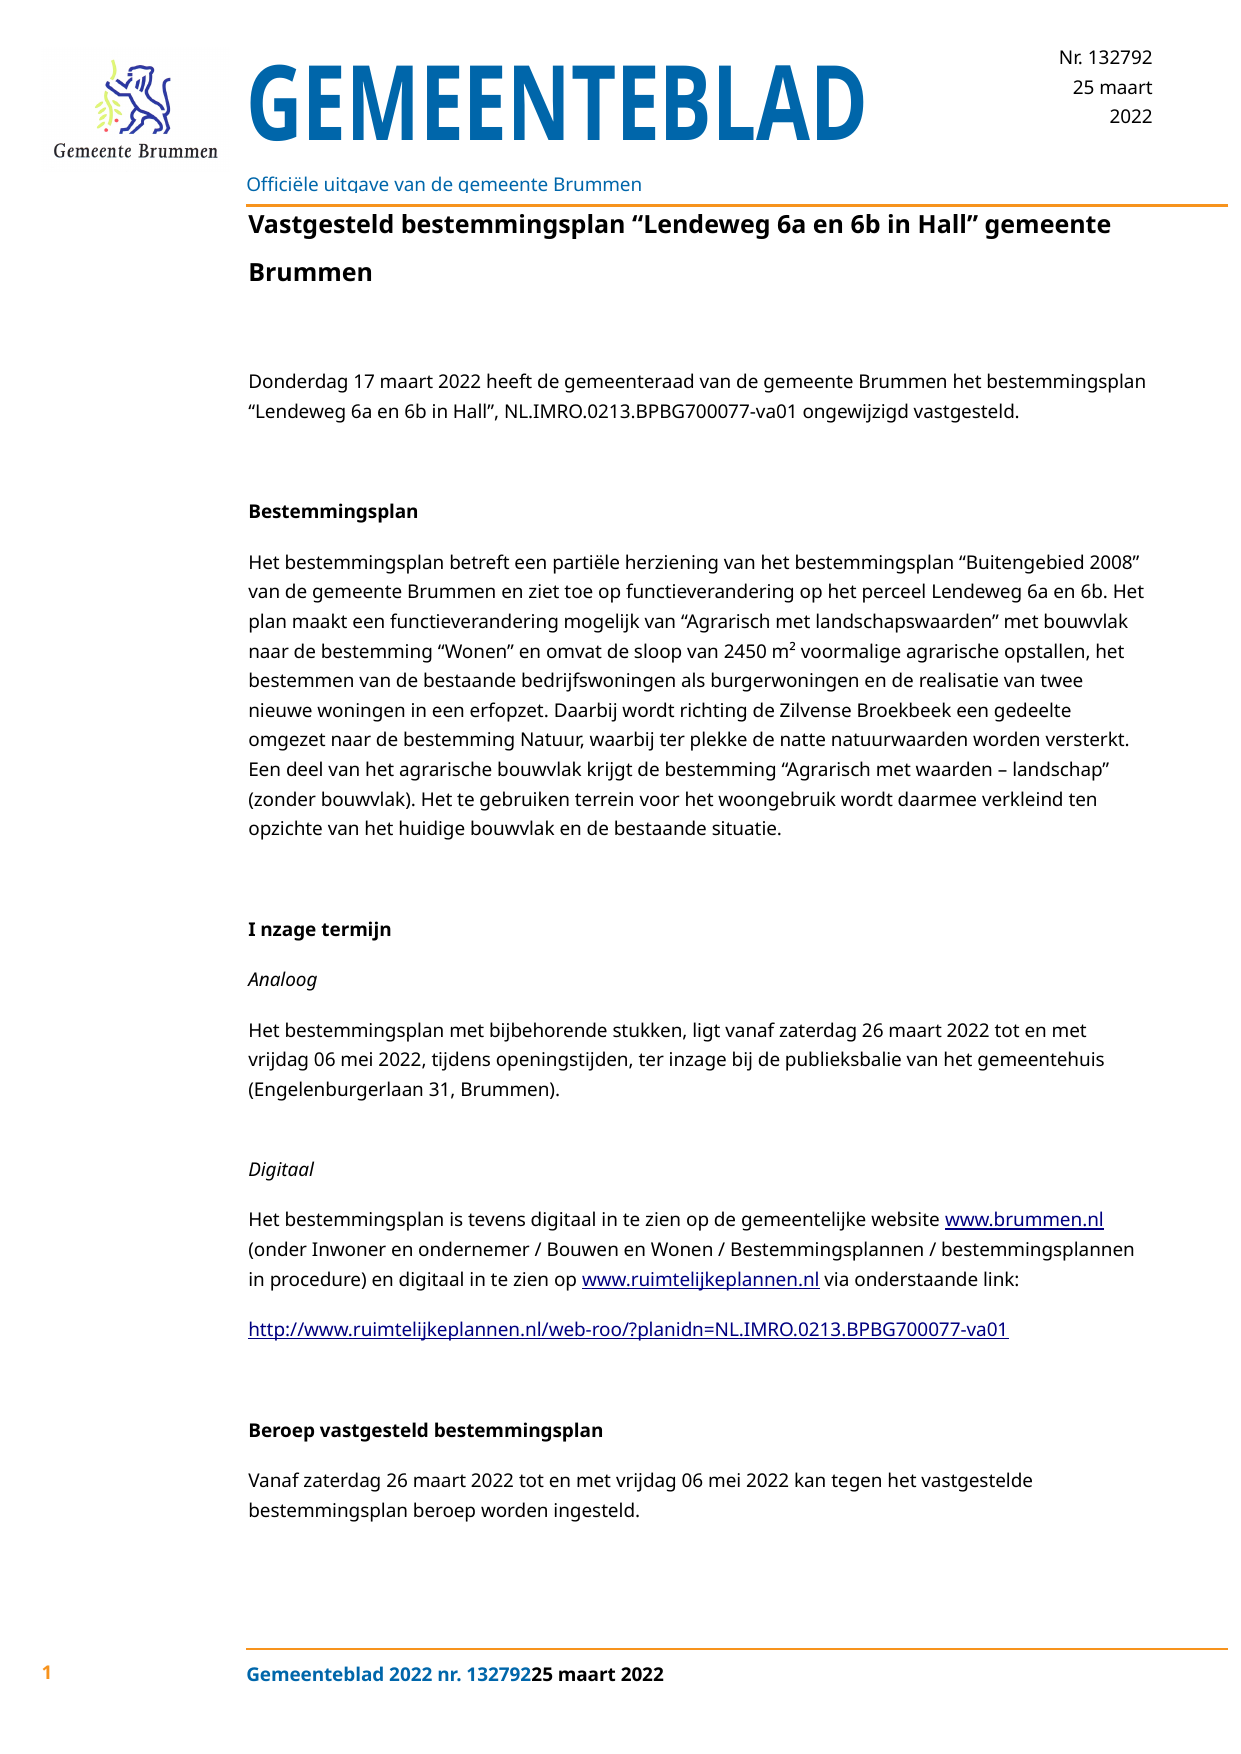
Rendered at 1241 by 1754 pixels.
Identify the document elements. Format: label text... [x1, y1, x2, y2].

text Beroep vastgesteld bestemmingsplan [248, 1417, 1152, 1443]
text http://www.ruimtelijkeplannen.nl/web-roo/?planidn=NL.IMRO.0213.BPBG700077-va01 [248, 1316, 1152, 1342]
text Donderdag 17 maart 2022 heeft de gemeenteraad van de gemeente Brummen het bestemmingsplan “Lendeweg 6a en 6b in Hall”, NL.IMRO.0213.BPBG700077-va01 ongewijzigd vastgesteld. [248, 368, 1152, 424]
text Het bestemmingsplan betreft een partiële herziening van het bestemmingsplan “Buitengebied 2008” van de gemeente Brummen en ziet toe op functieverandering op het perceel Lendeweg 6a en 6b. Het plan maakt een functieverandering mogelijk van “Agrarisch met landschapswaarden” met bouwvlak naar de bestemming “Wonen” en omvat de sloop van 2450 m² voormalige agrarische opstallen, het bestemmen van de bestaande bedrijfswoningen als burgerwoningen en de realisatie van twee nieuwe woningen in een erfopzet. Daarbij wordt richting de Zilvense Broekbeek een gedeelte omgezet naar de bestemming Natuur, waarbij ter plekke de natte natuurwaarden worden versterkt. Een deel van het agrarische bouwvlak krijgt de bestemming “Agrarisch met waarden – landschap” (zonder bouwvlak). Het te gebruiken terrein voor het woongebruik wordt daarmee verkleind ten opzichte van het huidige bouwvlak en de bestaande situatie. [248, 549, 1152, 841]
text Het bestemmingsplan is tevens digitaal in te zien op de gemeentelijke website www.brummen.nl (onder Inwoner en ondernemer / Bouwen en Wonen / Bestemmingsplannen / bestemmingsplannen in procedure) en digitaal in te zien op www.ruimtelijkeplannen.nl via onderstaande link: [248, 1207, 1152, 1292]
text Digitaal [248, 1156, 1152, 1182]
picture [41, 47, 231, 172]
text Vanaf zaterdag 26 maart 2022 tot en met vrijdag 06 mei 2022 kan tegen het vastgestelde bestemmingsplan beroep worden ingesteld. [248, 1467, 1152, 1523]
text I nzage termijn [248, 916, 1152, 942]
text Vastgesteld bestemmingsplan “Lendeweg 6a en 6b in Hall” gemeente Brummen [248, 207, 1152, 288]
text Analoog [248, 967, 1152, 992]
text Het bestemmingsplan met bijbehorende stukken, ligt vanaf zaterdag 26 maart 2022 tot en met vrijdag 06 mei 2022, tijdens openingstijden, ter inzage bij de publieksbalie van het gemeentehuis (Engelenburgerlaan 31, Brummen). [248, 1017, 1152, 1102]
text Bestemmingsplan [248, 499, 1152, 524]
